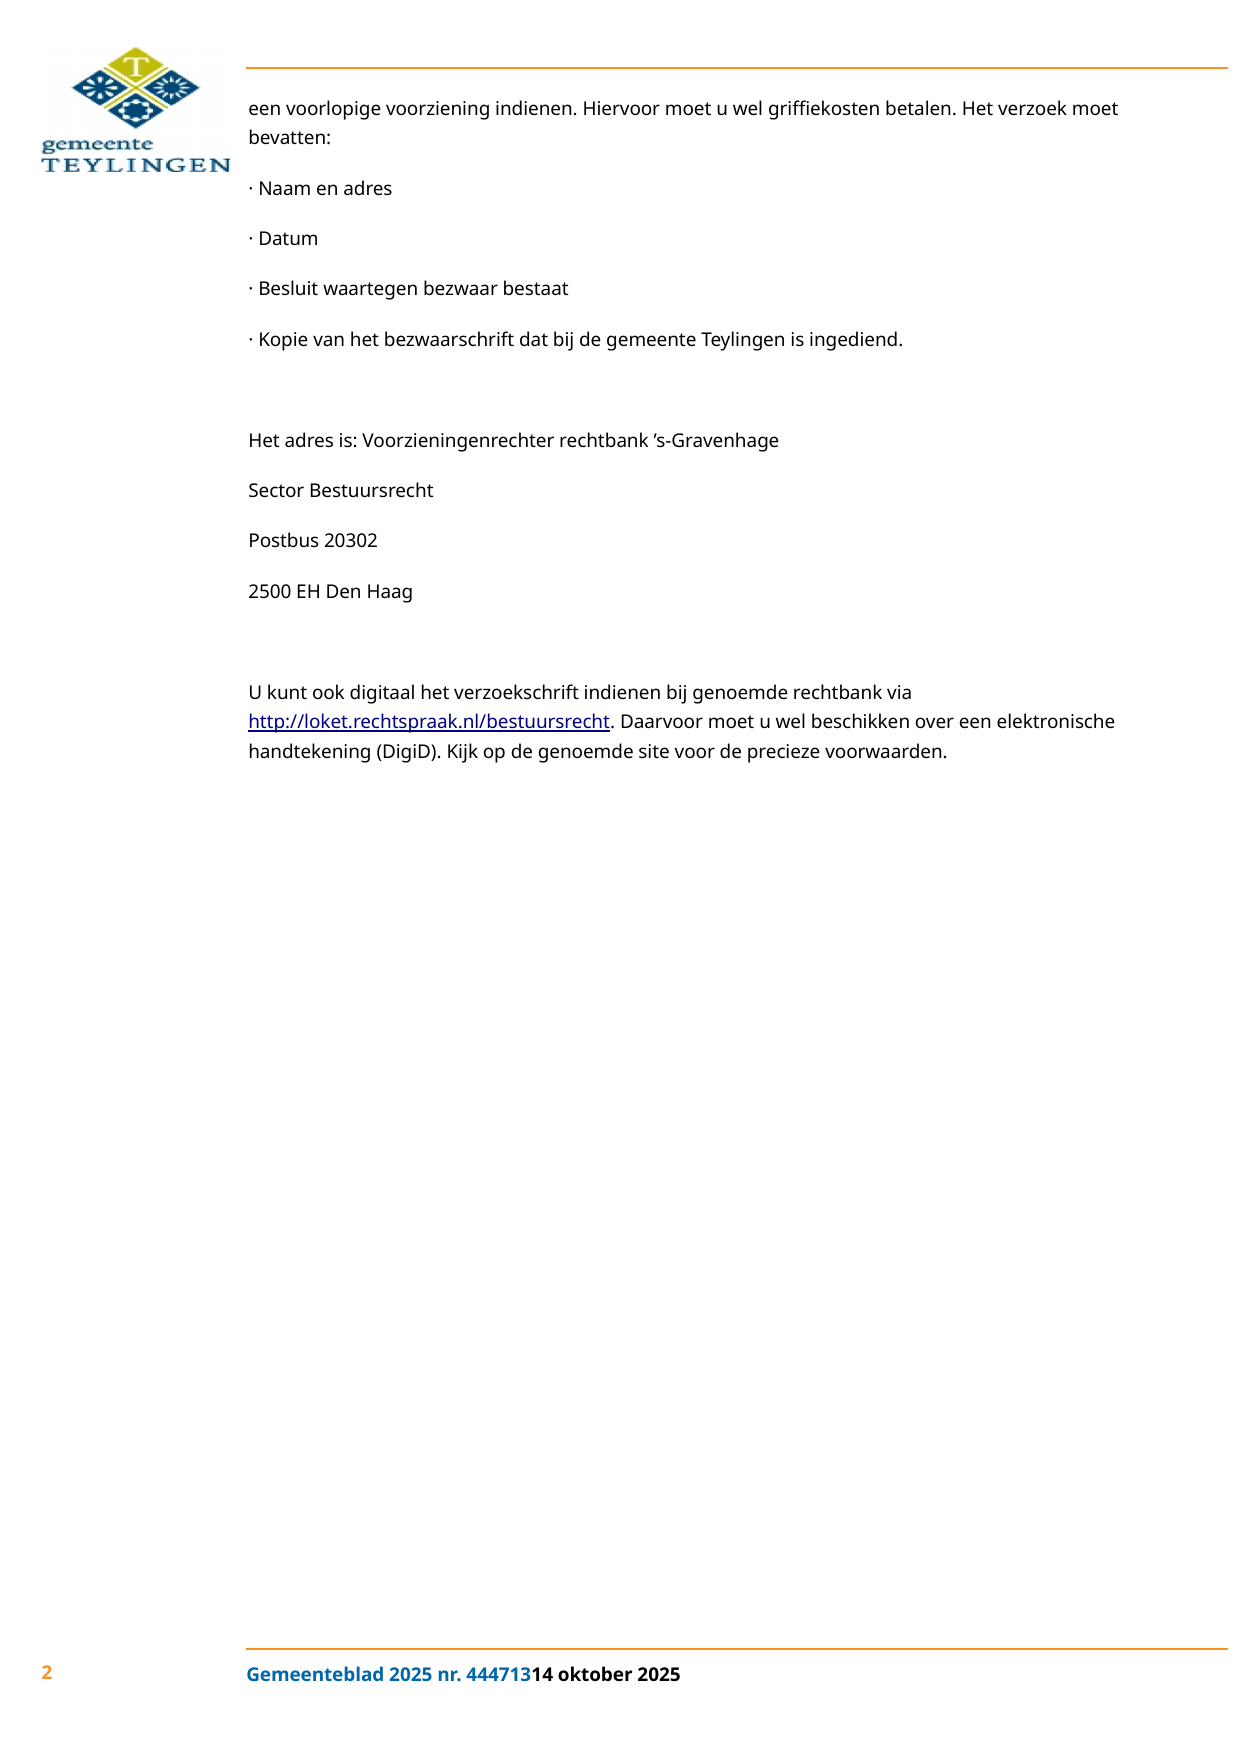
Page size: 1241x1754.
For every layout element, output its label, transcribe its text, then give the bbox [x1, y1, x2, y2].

text 2500 EH Den Haag [248, 578, 1152, 604]
text Het adres is: Voorzieningenrechter rechtbank ’s-Gravenhage [248, 427, 1152, 453]
text Postbus 20302 [248, 528, 1152, 553]
text · Besluit waartegen bezwaar bestaat [248, 276, 1152, 301]
text · Naam en adres [248, 175, 1152, 201]
picture [41, 47, 231, 172]
text · Datum [248, 225, 1152, 251]
text een voorlopige voorziening indienen. Hiervoor moet u wel griffiekosten betalen. Het verzoek moet bevatten: [248, 95, 1152, 150]
text U kunt ook digitaal het verzoekschrift indienen bij genoemde rechtbank via http://loket.rechtspraak.nl/bestuursrecht. Daarvoor moet u wel beschikken over een elektronische handtekening (DigiD). Kijk op de genoemde site voor de precieze voorwaarden. [248, 679, 1152, 764]
text · Kopie van het bezwaarschrift dat bij de gemeente Teylingen is ingediend. [248, 326, 1152, 352]
text Sector Bestuursrecht [248, 477, 1152, 503]
